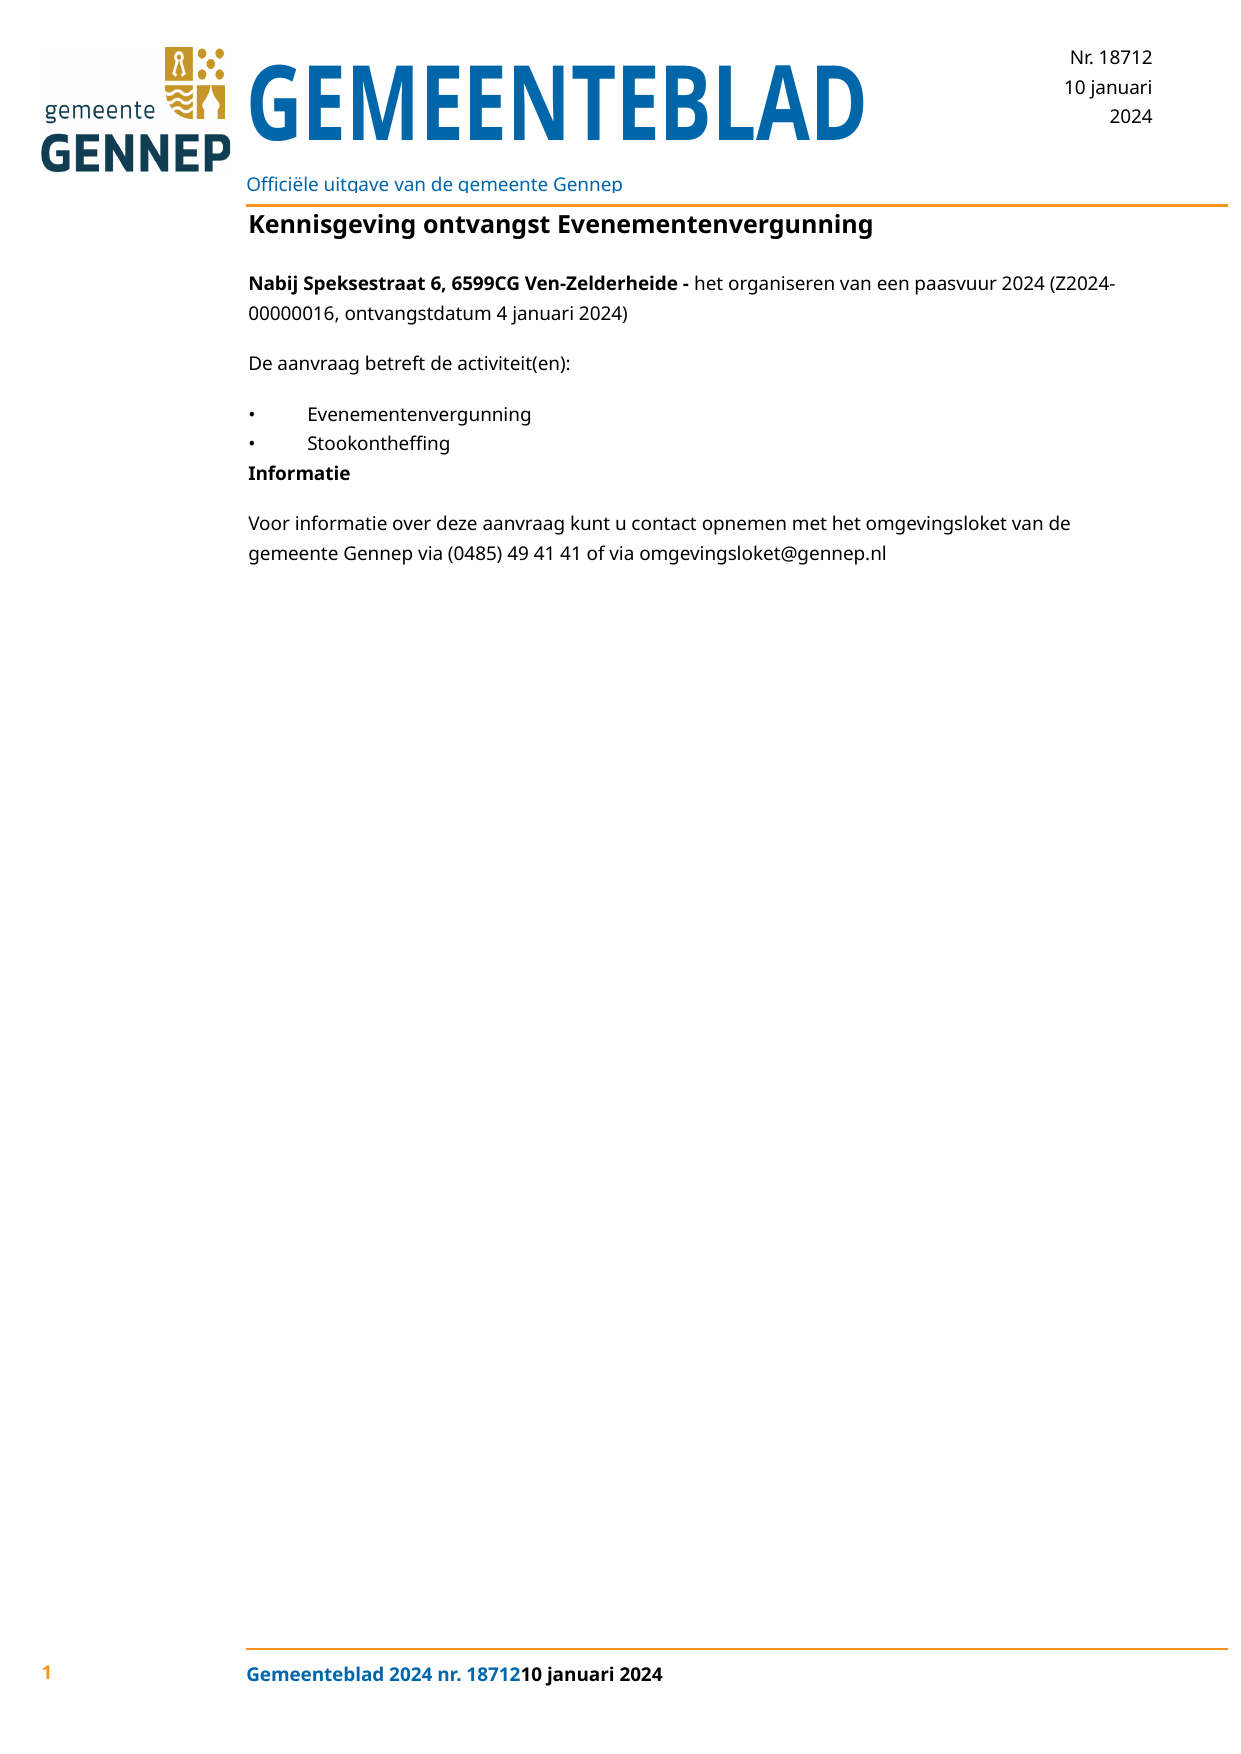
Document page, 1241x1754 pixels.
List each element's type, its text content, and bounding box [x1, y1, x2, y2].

text Informatie [248, 460, 1152, 486]
list Evenementenvergunning [248, 401, 1152, 426]
text De aanvraag betreft de activiteit(en): [248, 350, 1152, 376]
text Nabij Speksestraat 6, 6599CG Ven-Zelderheide - het organiseren van een paasvuur 2024 (Z2024-00000016, ontvangstdatum 4 januari 2024) [248, 270, 1152, 326]
text Voor informatie over deze aanvraag kunt u contact opnemen met het omgevingsloket van de gemeente Gennep via (0485) 49 41 41 of via omgevingsloket@gennep.nl [248, 510, 1152, 566]
list Stookontheffing [248, 430, 1152, 456]
picture [41, 47, 231, 172]
text Kennisgeving ontvangst Evenementenvergunning [248, 207, 1152, 241]
